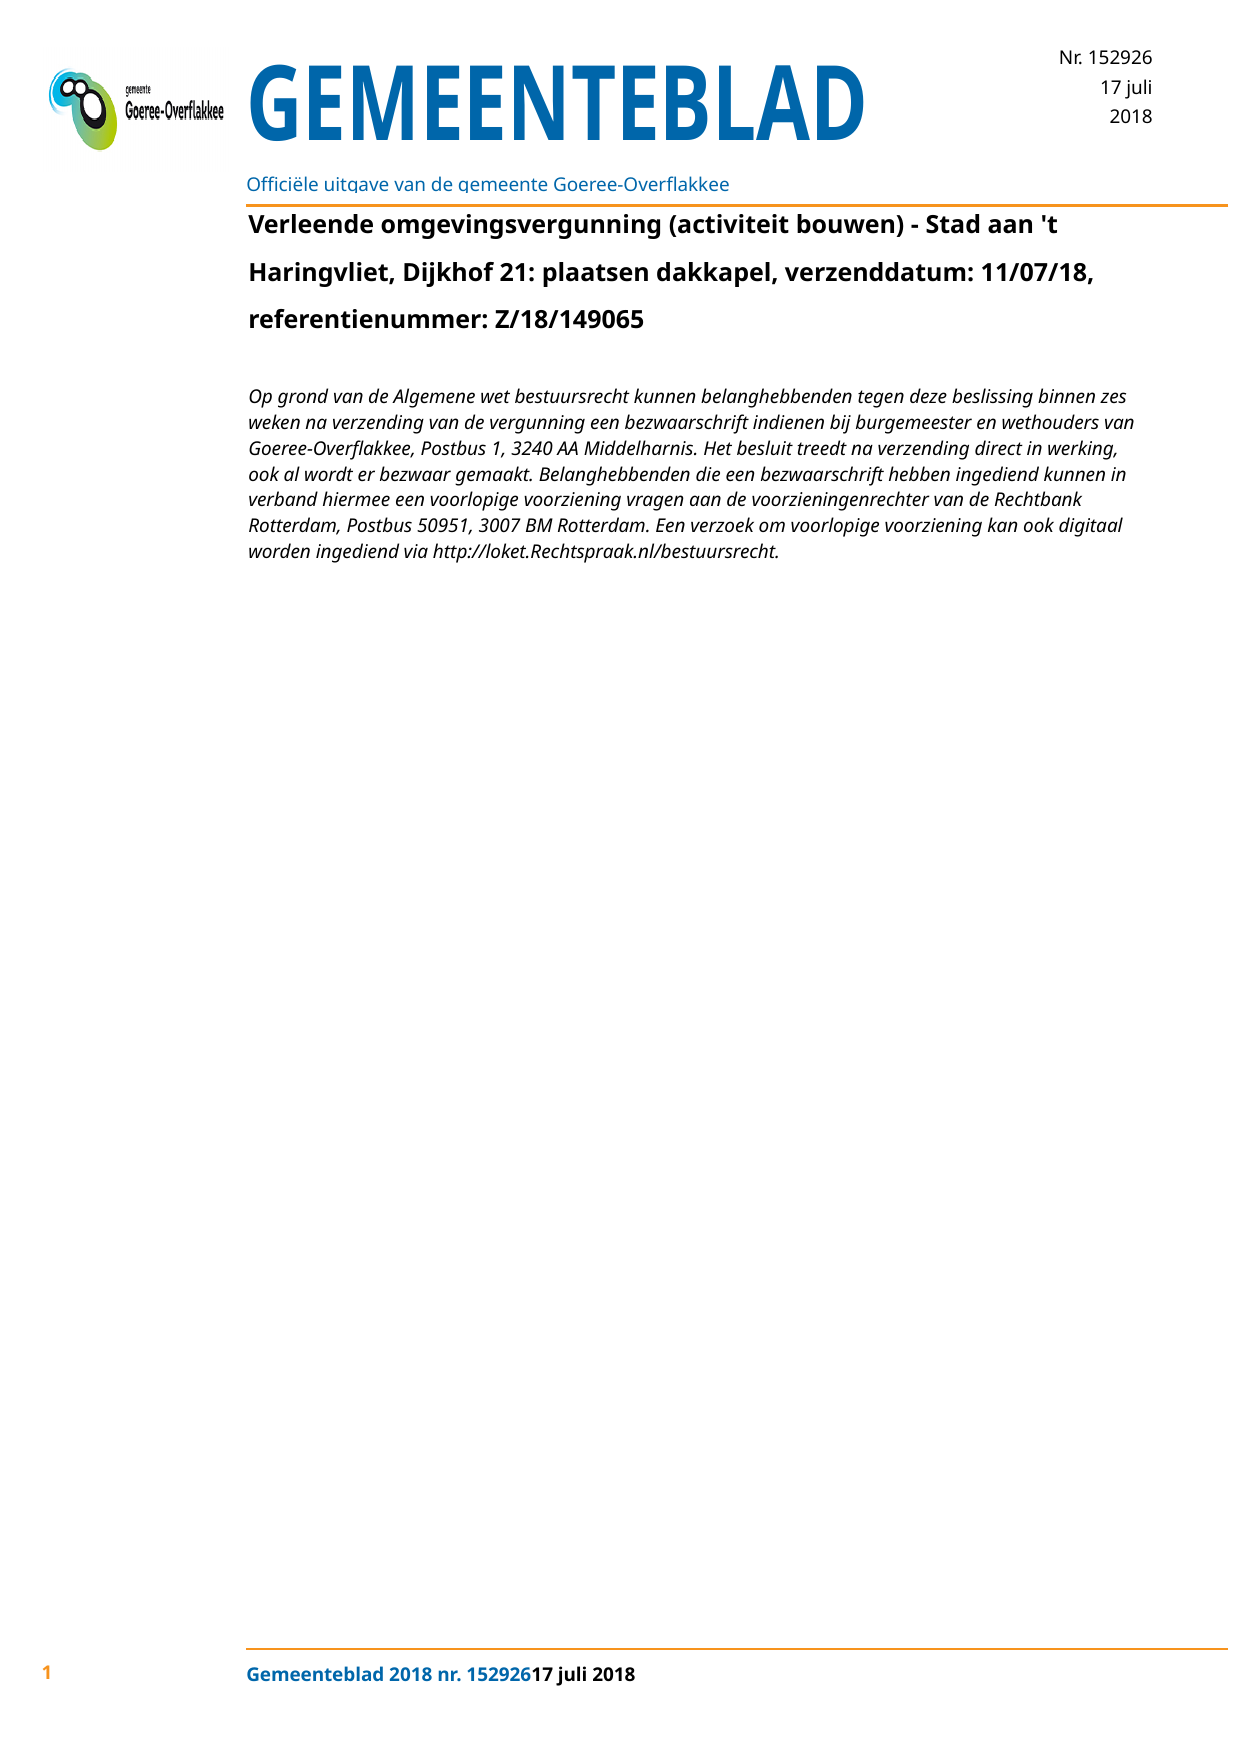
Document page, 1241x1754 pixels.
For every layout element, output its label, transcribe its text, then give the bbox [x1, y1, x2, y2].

text Verleende omgevingsvergunning (activiteit bouwen) - Stad aan 't Haringvliet, Dijkhof 21: plaatsen dakkapel, verzenddatum: 11/07/18, referentienummer: Z/18/149065 [248, 207, 1152, 336]
text Op grond van de Algemene wet bestuursrecht kunnen belanghebbenden tegen deze beslissing binnen zes weken na verzending van de vergunning een bezwaarschrift indienen bij burgemeester en wethouders van Goeree-Overflakkee, Postbus 1, 3240 AA Middelharnis. Het besluit treedt na verzending direct in werking, ook al wordt er bezwaar gemaakt. Belanghebbenden die een bezwaarschrift hebben ingediend kunnen in verband hiermee een voorlopige voorziening vragen aan de voorzieningenrechter van de Rechtbank Rotterdam, Postbus 50951, 3007 BM Rotterdam. Een verzoek om voorlopige voorziening kan ook digitaal worden ingediend via http://loket.Rechtspraak.nl/bestuursrecht. [248, 384, 1152, 564]
picture [41, 47, 231, 172]
